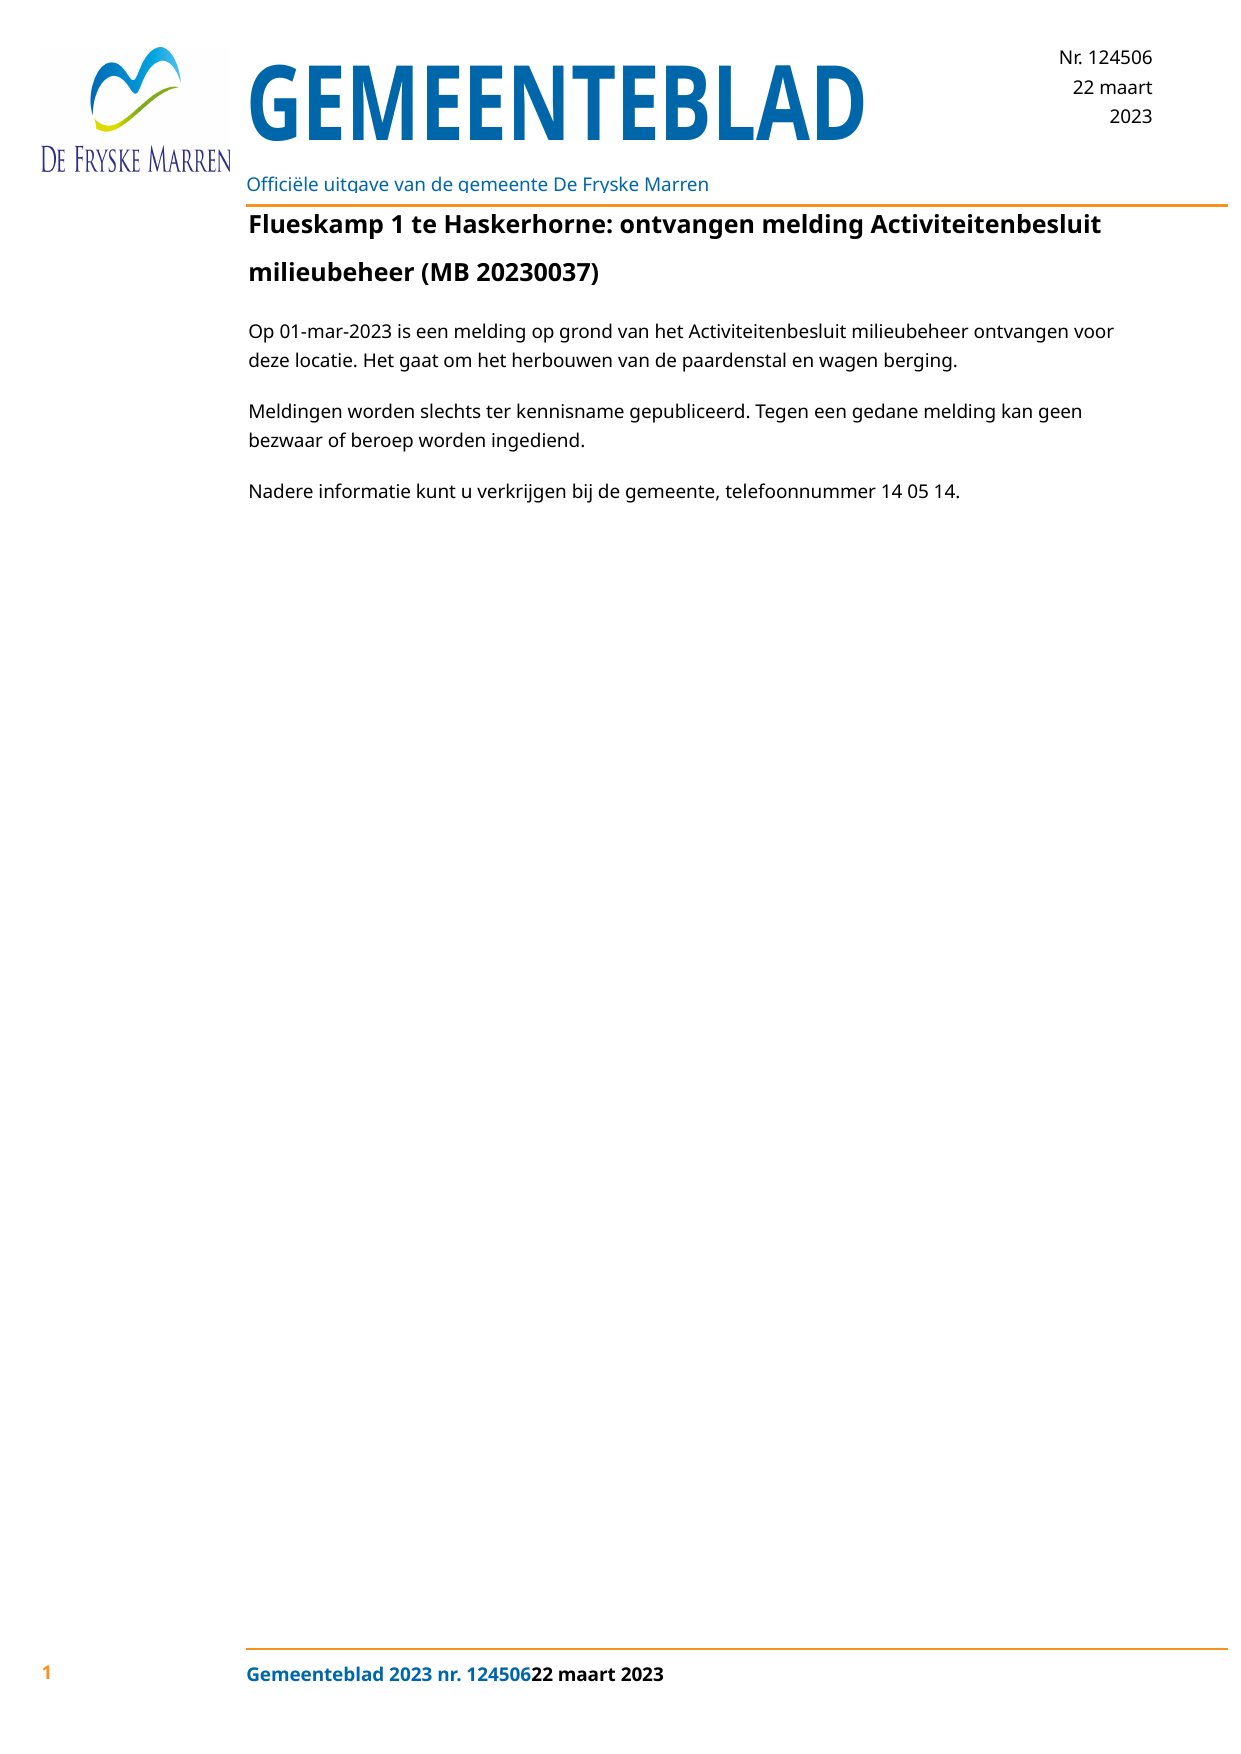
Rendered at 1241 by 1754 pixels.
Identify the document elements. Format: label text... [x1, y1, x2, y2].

text Nadere informatie kunt u verkrijgen bij de gemeente, telefoonnummer 14 05 14. [248, 478, 1152, 504]
text Meldingen worden slechts ter kennisname gepubliceerd. Tegen een gedane melding kan geen bezwaar of beroep worden ingediend. [248, 398, 1152, 453]
text Op 01-mar-2023 is een melding op grond van het Activiteitenbesluit milieubeheer ontvangen voor deze locatie. Het gaat om het herbouwen van de paardenstal en wagen berging. [248, 318, 1152, 373]
picture [41, 47, 231, 172]
text Flueskamp 1 te Haskerhorne: ontvangen melding Activiteitenbesluit milieubeheer (MB 20230037) [248, 207, 1152, 288]
